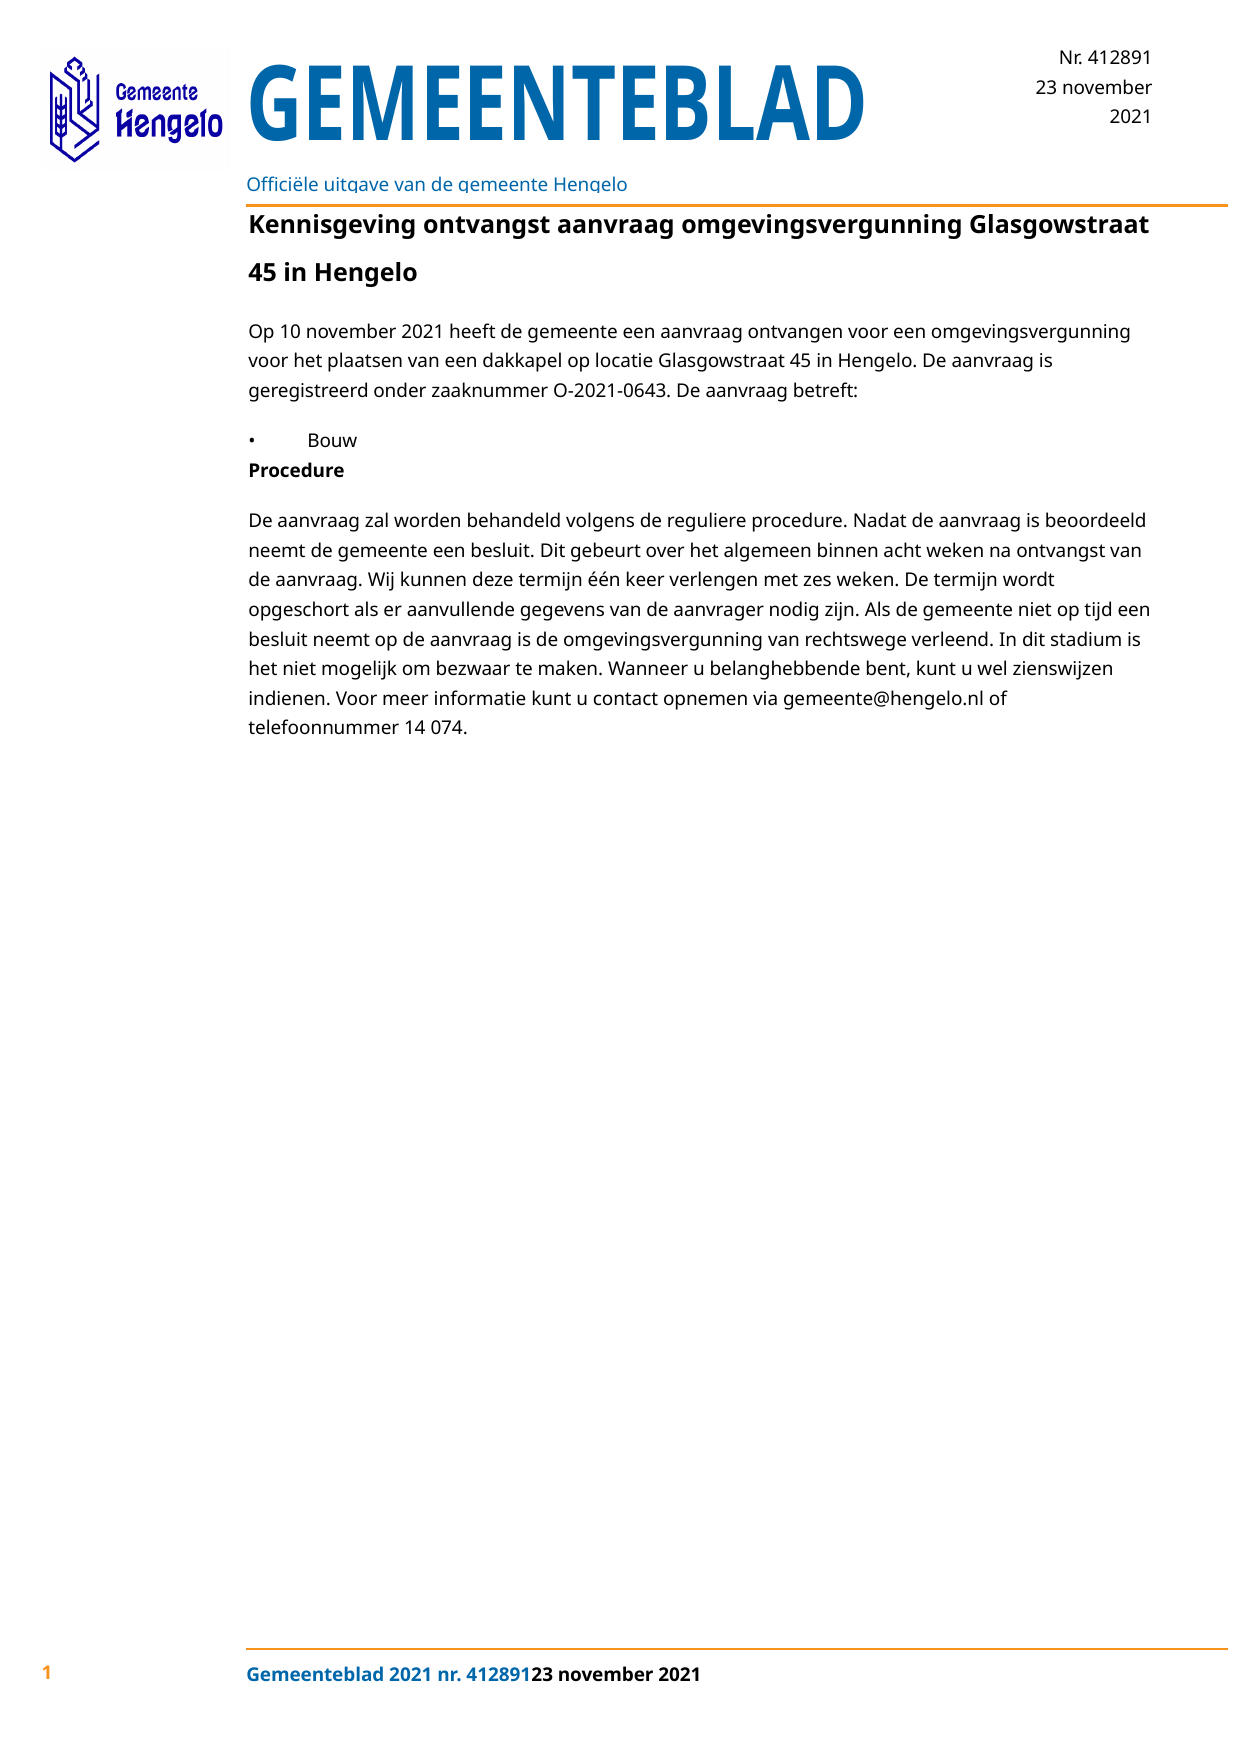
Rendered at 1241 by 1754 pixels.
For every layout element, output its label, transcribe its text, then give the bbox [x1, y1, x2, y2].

text Procedure [248, 457, 1152, 483]
text De aanvraag zal worden behandeld volgens de reguliere procedure. Nadat de aanvraag is beoordeeld neemt de gemeente een besluit. Dit gebeurt over het algemeen binnen acht weken na ontvangst van de aanvraag. Wij kunnen deze termijn één keer verlengen met zes weken. De termijn wordt opgeschort als er aanvullende gegevens van de aanvrager nodig zijn. Als de gemeente niet op tijd een besluit neemt op de aanvraag is de omgevingsvergunning van rechtswege verleend. In dit stadium is het niet mogelijk om bezwaar te maken. Wanneer u belanghebbende bent, kunt u wel zienswijzen indienen. Voor meer informatie kunt u contact opnemen via gemeente@hengelo.nl of telefoonnummer 14 074. [248, 507, 1152, 740]
text Op 10 november 2021 heeft de gemeente een aanvraag ontvangen voor een omgevingsvergunning voor het plaatsen van een dakkapel op locatie Glasgowstraat 45 in Hengelo. De aanvraag is geregistreerd onder zaaknummer O-2021-0643. De aanvraag betreft: [248, 318, 1152, 403]
text Kennisgeving ontvangst aanvraag omgevingsvergunning Glasgowstraat 45 in Hengelo [248, 207, 1152, 288]
picture [41, 47, 231, 172]
list Bouw [248, 427, 1152, 453]
